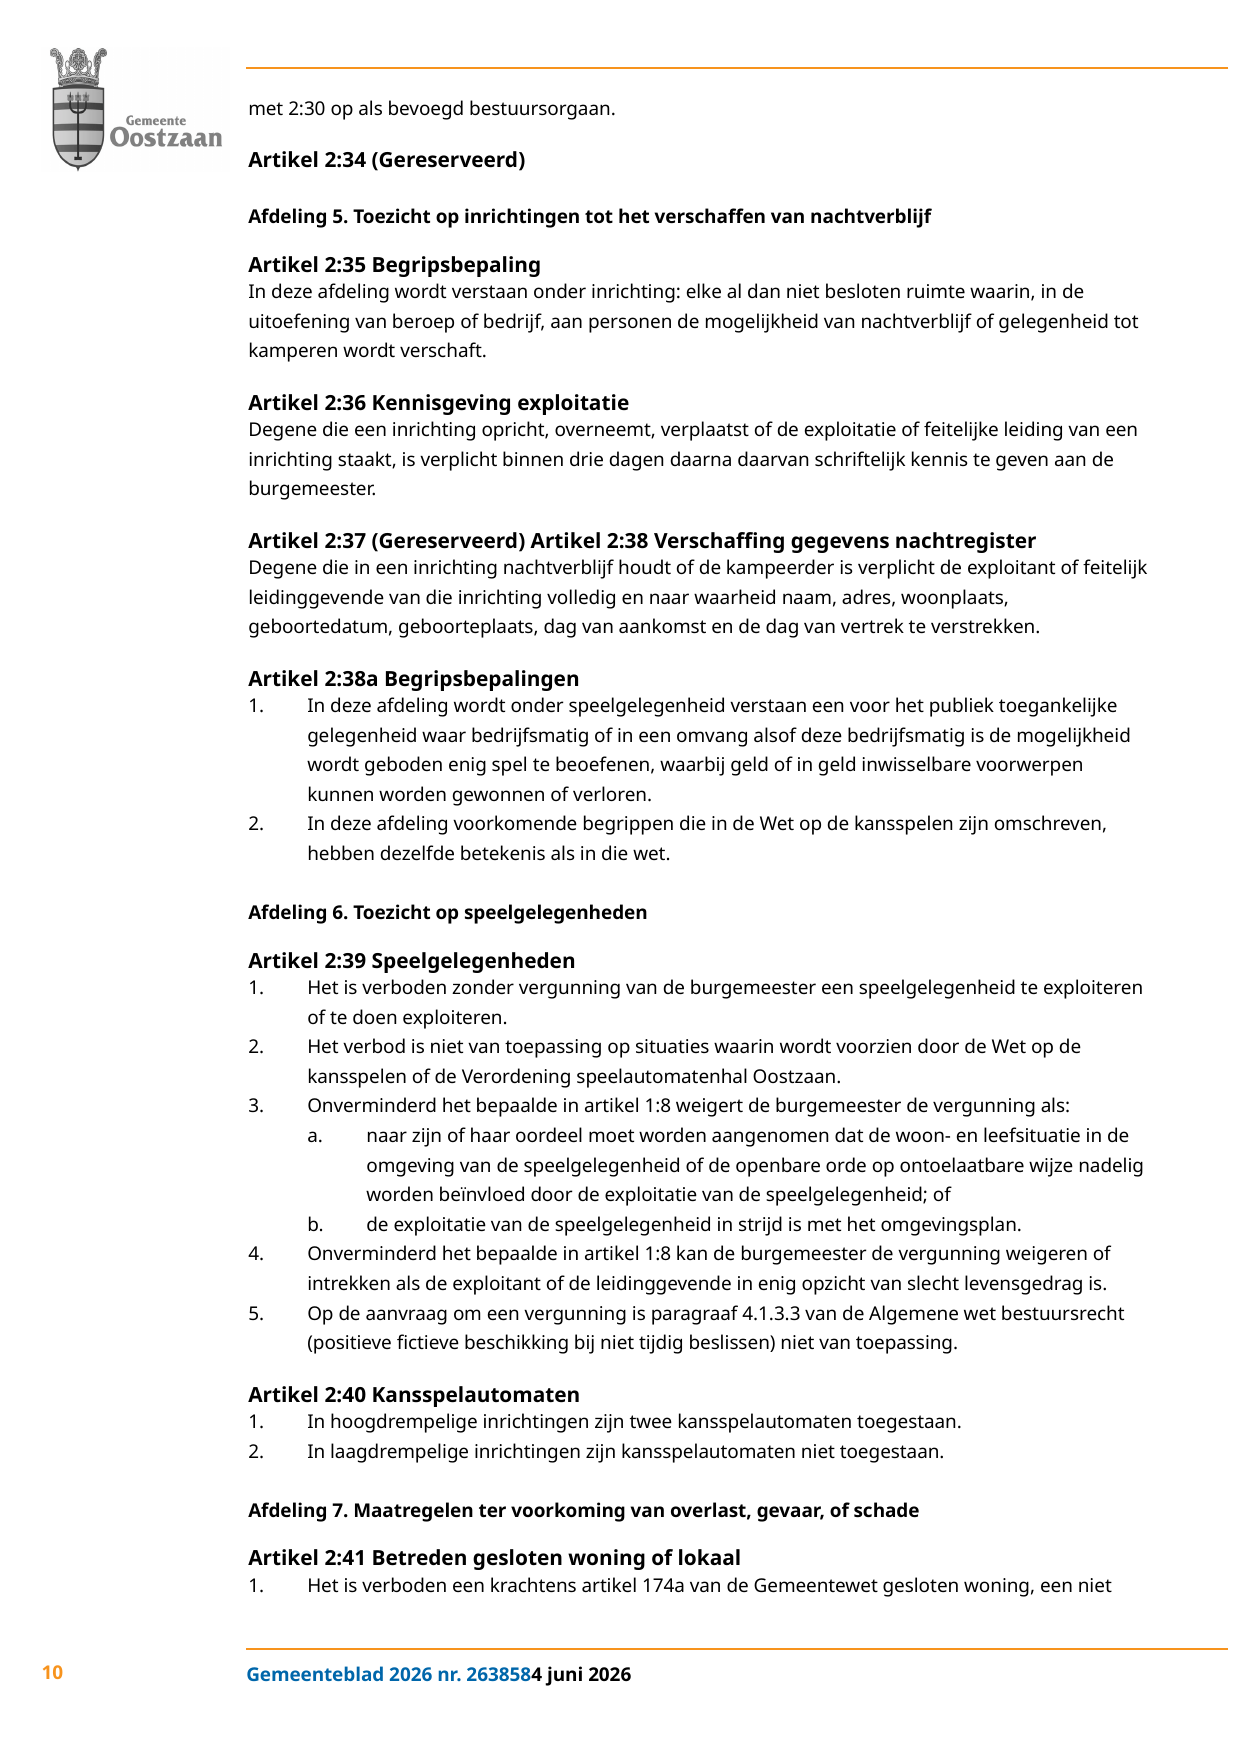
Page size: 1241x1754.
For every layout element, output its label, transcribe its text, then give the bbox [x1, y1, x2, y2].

text Artikel 2:38a Begripsbepalingen [248, 664, 1152, 692]
text Artikel 2:36 Kennisgeving exploitatie [248, 388, 1152, 416]
list Onverminderd het bepaalde in artikel 1:8 weigert de burgemeester de vergunning als: [248, 1093, 1152, 1118]
list In laagdrempelige inrichtingen zijn kansspelautomaten niet toegestaan. [248, 1438, 1152, 1463]
text Degene die een inrichting opricht, overneemt, verplaatst of de exploitatie of feitelijke leiding van een inrichting staakt, is verplicht binnen drie dagen daarna daarvan schriftelijk kennis te geven aan de burgemeester. [248, 416, 1152, 501]
text Afdeling 5. Toezicht op inrichtingen tot het verschaffen van nachtverblijf [248, 203, 1152, 229]
list Het verbod is niet van toepassing op situaties waarin wordt voorzien door de Wet op de kansspelen of de Verordening speelautomatenhal Oostzaan. [248, 1033, 1152, 1089]
text Artikel 2:34 (Gereserveerd) [248, 145, 1152, 174]
text Afdeling 6. Toezicht op speelgelegenheden [248, 899, 1152, 925]
list In deze afdeling wordt onder speelgelegenheid verstaan een voor het publiek toegankelijke gelegenheid waar bedrijfsmatig of in een omvang alsof deze bedrijfsmatig is de mogelijkheid wordt geboden enig spel te beoefenen, waarbij geld of in geld inwisselbare voorwerpen kunnen worden gewonnen of verloren. [248, 692, 1152, 807]
text Artikel 2:37 (Gereserveerd) Artikel 2:38 Verschaffing gegevens nachtregister [248, 526, 1152, 554]
picture [41, 47, 231, 172]
text met 2:30 op als bevoegd bestuursorgaan. [248, 95, 1152, 121]
text Artikel 2:35 Begripsbepaling [248, 250, 1152, 278]
list Het is verboden een krachtens artikel 174a van de Gemeentewet gesloten woning, een niet [248, 1572, 1152, 1598]
list In hoogdrempelige inrichtingen zijn twee kansspelautomaten toegestaan. [248, 1408, 1152, 1434]
list Onverminderd het bepaalde in artikel 1:8 kan de burgemeester de vergunning weigeren of intrekken als de exploitant of de leidinggevende in enig opzicht van slecht levensgedrag is. [248, 1241, 1152, 1296]
text In deze afdeling wordt verstaan onder inrichting: elke al dan niet besloten ruimte waarin, in de uitoefening van beroep of bedrijf, aan personen de mogelijkheid van nachtverblijf of gelegenheid tot kamperen wordt verschaft. [248, 278, 1152, 363]
list Op de aanvraag om een vergunning is paragraaf 4.1.3.3 van de Algemene wet bestuursrecht (positieve fictieve beschikking bij niet tijdig beslissen) niet van toepassing. [248, 1300, 1152, 1355]
list In deze afdeling voorkomende begrippen die in de Wet op de kansspelen zijn omschreven, hebben dezelfde betekenis als in die wet. [248, 811, 1152, 866]
list de exploitatie van de speelgelegenheid in strijd is met het omgevingsplan. [307, 1211, 1152, 1237]
text Artikel 2:39 Speelgelegenheden [248, 946, 1152, 974]
text Artikel 2:40 Kansspelautomaten [248, 1380, 1152, 1408]
list naar zijn of haar oordeel moet worden aangenomen dat de woon- en leefsituatie in de omgeving van de speelgelegenheid of de openbare orde op ontoelaatbare wijze nadelig worden beïnvloed door de exploitatie van de speelgelegenheid; of [307, 1122, 1152, 1207]
text Artikel 2:41 Betreden gesloten woning of lokaal [248, 1543, 1152, 1572]
text Afdeling 7. Maatregelen ter voorkoming van overlast, gevaar, of schade [248, 1497, 1152, 1523]
list Het is verboden zonder vergunning van de burgemeester een speelgelegenheid te exploiteren of te doen exploiteren. [248, 974, 1152, 1030]
text Degene die in een inrichting nachtverblijf houdt of de kampeerder is verplicht de exploitant of feitelijk leidinggevende van die inrichting volledig en naar waarheid naam, adres, woonplaats, geboortedatum, geboorteplaats, dag van aankomst en de dag van vertrek te verstrekken. [248, 554, 1152, 639]
